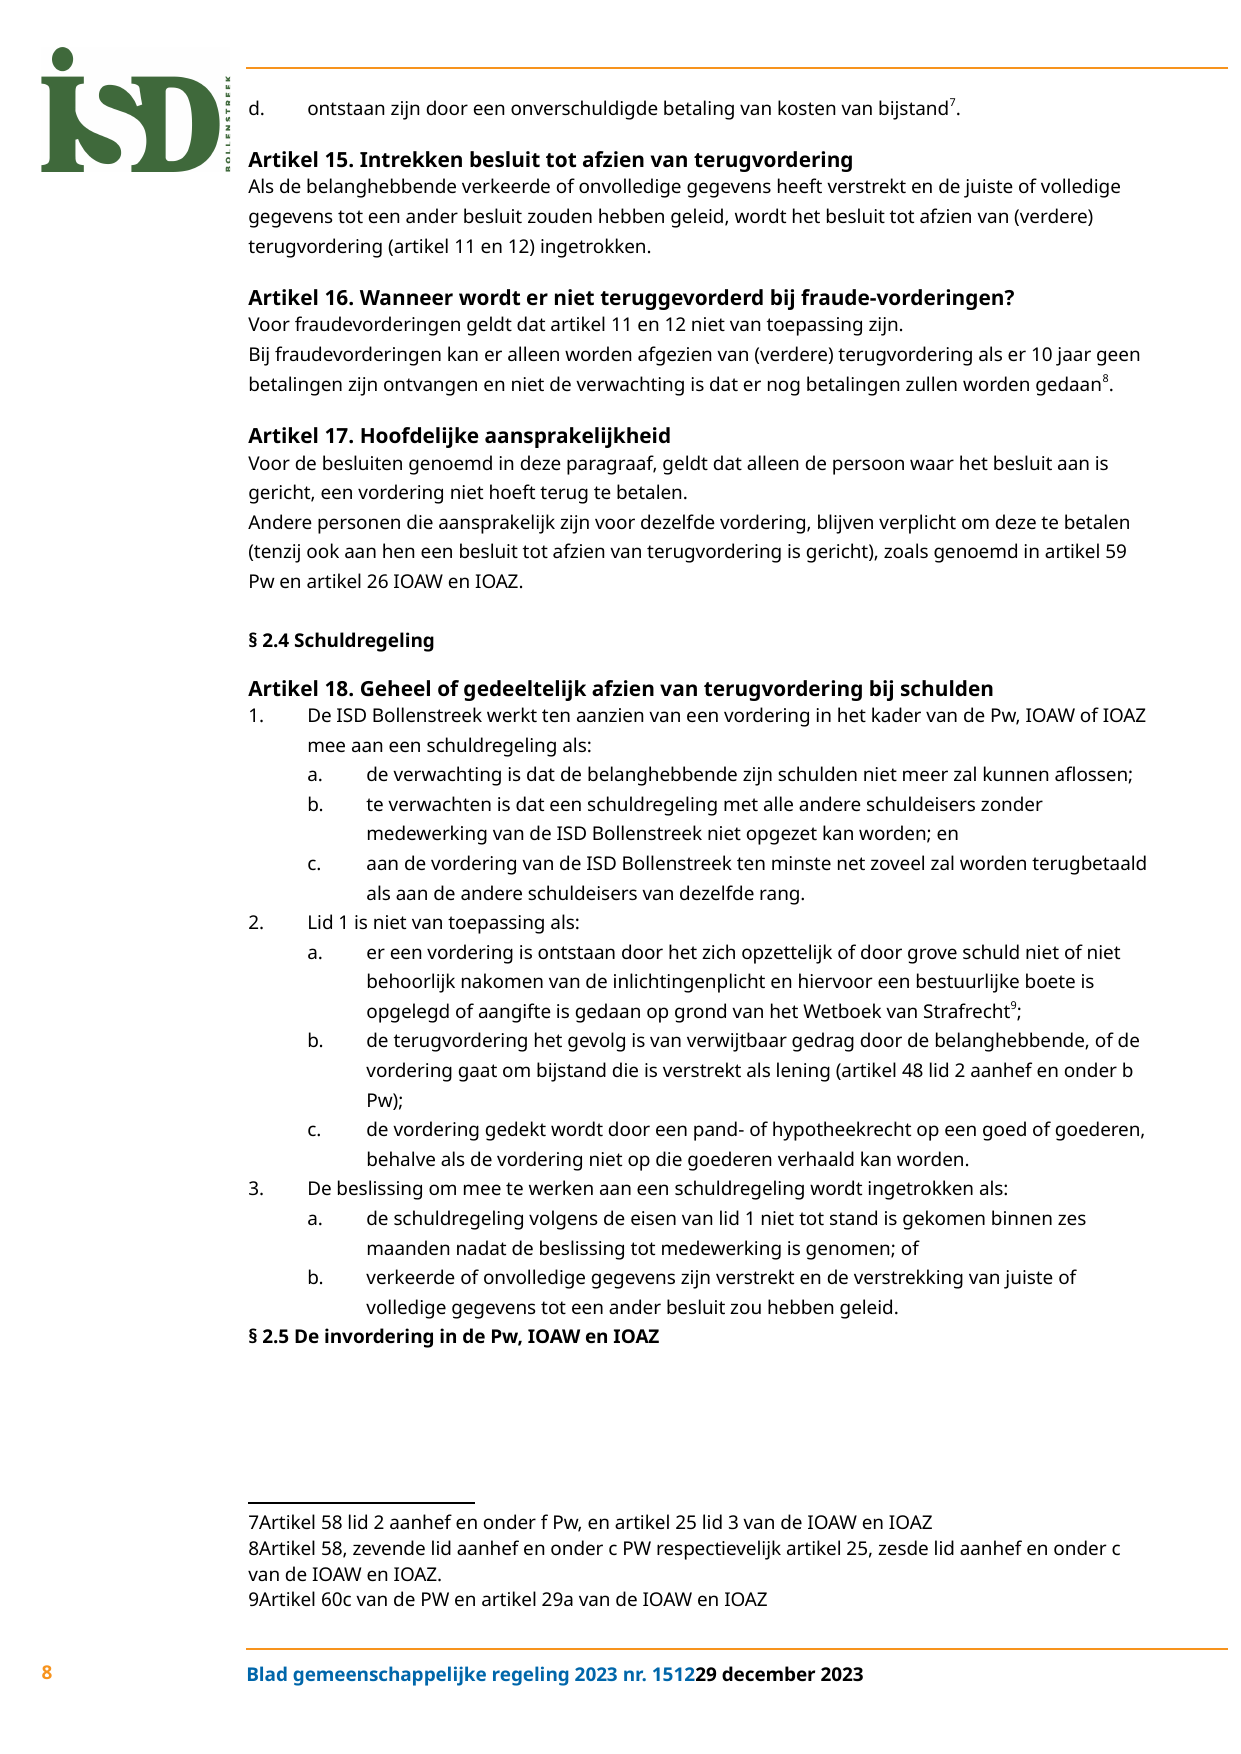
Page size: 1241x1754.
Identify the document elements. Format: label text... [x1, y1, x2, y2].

text § 2.4 Schuldregeling [248, 627, 1152, 653]
list De ISD Bollenstreek werkt ten aanzien van een vordering in het kader van de Pw, IOAW of IOAZ mee aan een schuldregeling als: [248, 702, 1152, 757]
list Lid 1 is niet van toepassing als: [248, 909, 1152, 935]
text Artikel 18. Geheel of gedeeltelijk afzien van terugvordering bij schulden [248, 674, 1152, 702]
text Andere personen die aansprakelijk zijn voor dezelfde vordering, blijven verplicht om deze te betalen (tenzij ook aan hen een besluit tot afzien van terugvordering is gericht), zoals genoemd in artikel 59 Pw en artikel 26 IOAW en IOAZ. [248, 509, 1152, 594]
list Artikel 60c van de PW en artikel 29a van de IOAW en IOAZ [248, 1586, 1152, 1612]
list de verwachting is dat de belanghebbende zijn schulden niet meer zal kunnen aflossen; [307, 761, 1152, 787]
list Artikel 58 lid 2 aanhef en onder f Pw, en artikel 25 lid 3 van de IOAW en IOAZ [248, 1509, 1152, 1535]
list ontstaan zijn door een onverschuldigde betaling van kosten van bijstand. [248, 95, 1152, 121]
text Bij fraudevorderingen kan er alleen worden afgezien van (verdere) terugvordering als er 10 jaar geen betalingen zijn ontvangen en niet de verwachting is dat er nog betalingen zullen worden gedaan. [248, 341, 1152, 397]
text Als de belanghebbende verkeerde of onvolledige gegevens heeft verstrekt en de juiste of volledige gegevens tot een ander besluit zouden hebben geleid, wordt het besluit tot afzien van (verdere) terugvordering (artikel 11 en 12) ingetrokken. [248, 174, 1152, 258]
list verkeerde of onvolledige gegevens zijn verstrekt en de verstrekking van juiste of volledige gegevens tot een ander besluit zou hebben geleid. [307, 1264, 1152, 1319]
list te verwachten is dat een schuldregeling met alle andere schuldeisers zonder medewerking van de ISD Bollenstreek niet opgezet kan worden; en [307, 791, 1152, 846]
text Voor fraudevorderingen geldt dat artikel 11 en 12 niet van toepassing zijn. [248, 312, 1152, 337]
text § 2.5 De invordering in de Pw, IOAW en IOAZ [248, 1323, 1152, 1349]
list De beslissing om mee te werken aan een schuldregeling wordt ingetrokken als: [248, 1176, 1152, 1201]
text Voor de besluiten genoemd in deze paragraaf, geldt dat alleen de persoon waar het besluit aan is gericht, een vordering niet hoeft terug te betalen. [248, 450, 1152, 505]
text Artikel 17. Hoofdelijke aansprakelijkheid [248, 421, 1152, 450]
text Artikel 16. Wanneer wordt er niet teruggevorderd bij fraude-vorderingen? [248, 283, 1152, 312]
text Artikel 15. Intrekken besluit tot afzien van terugvordering [248, 145, 1152, 174]
list aan de vordering van de ISD Bollenstreek ten minste net zoveel zal worden terugbetaald als aan de andere schuldeisers van dezelfde rang. [307, 850, 1152, 905]
list de schuldregeling volgens de eisen van lid 1 niet tot stand is gekomen binnen zes maanden nadat de beslissing tot medewerking is genomen; of [307, 1205, 1152, 1260]
list de terugvordering het gevolg is van verwijtbaar gedrag door de belanghebbende, of de vordering gaat om bijstand die is verstrekt als lening (artikel 48 lid 2 aanhef en onder b Pw); [307, 1028, 1152, 1112]
list de vordering gedekt wordt door een pand- of hypotheekrecht op een goed of goederen, behalve als de vordering niet op die goederen verhaald kan worden. [307, 1116, 1152, 1172]
picture [41, 47, 231, 172]
list er een vordering is ontstaan door het zich opzettelijk of door grove schuld niet of niet behoorlijk nakomen van de inlichtingenplicht en hiervoor een bestuurlijke boete is opgelegd of aangifte is gedaan op grond van het Wetboek van Strafrecht; [307, 939, 1152, 1024]
text Artikel 58, zevende lid aanhef en onder c PW respectievelijk artikel 25, zesde lid aanhef en onder c van de IOAW en IOAZ. [248, 1535, 1152, 1586]
